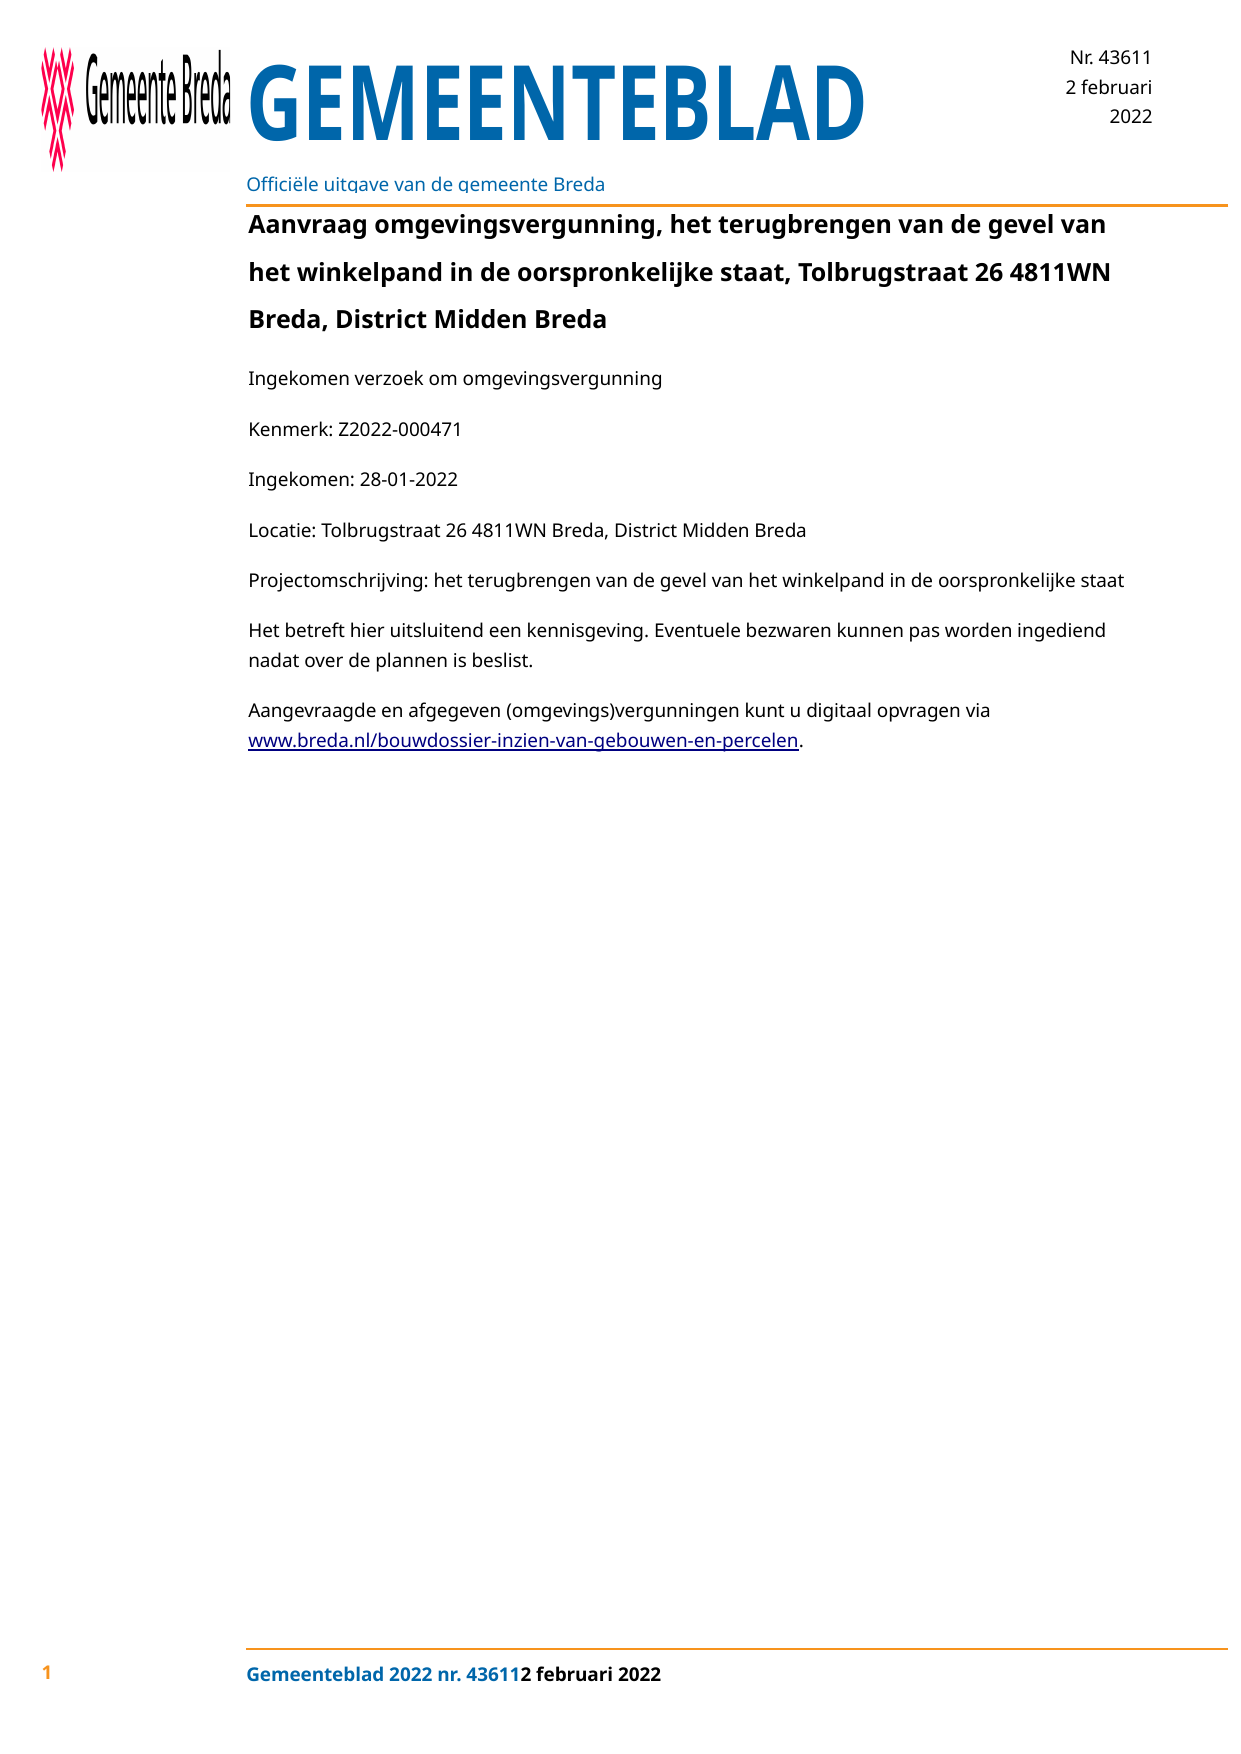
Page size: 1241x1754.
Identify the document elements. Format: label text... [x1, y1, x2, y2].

text Het betreft hier uitsluitend een kennisgeving. Eventuele bezwaren kunnen pas worden ingediend nadat over de plannen is beslist. [248, 618, 1152, 673]
text Aangevraagde en afgegeven (omgevings)vergunningen kunt u digitaal opvragen via www.breda.nl/bouwdossier-inzien-van-gebouwen-en-percelen. [248, 698, 1152, 753]
text Ingekomen verzoek om omgevingsvergunning [248, 366, 1152, 391]
text Locatie: Tolbrugstraat 26 4811WN Breda, District Midden Breda [248, 517, 1152, 542]
text Aanvraag omgevingsvergunning, het terugbrengen van de gevel van het winkelpand in de oorspronkelijke staat, Tolbrugstraat 26 4811WN Breda, District Midden Breda [248, 207, 1152, 336]
text Kenmerk: Z2022-000471 [248, 416, 1152, 442]
text Ingekomen: 28-01-2022 [248, 466, 1152, 492]
text Projectomschrijving: het terugbrengen van de gevel van het winkelpand in de oorspronkelijke staat [248, 567, 1152, 593]
picture [41, 47, 231, 172]
